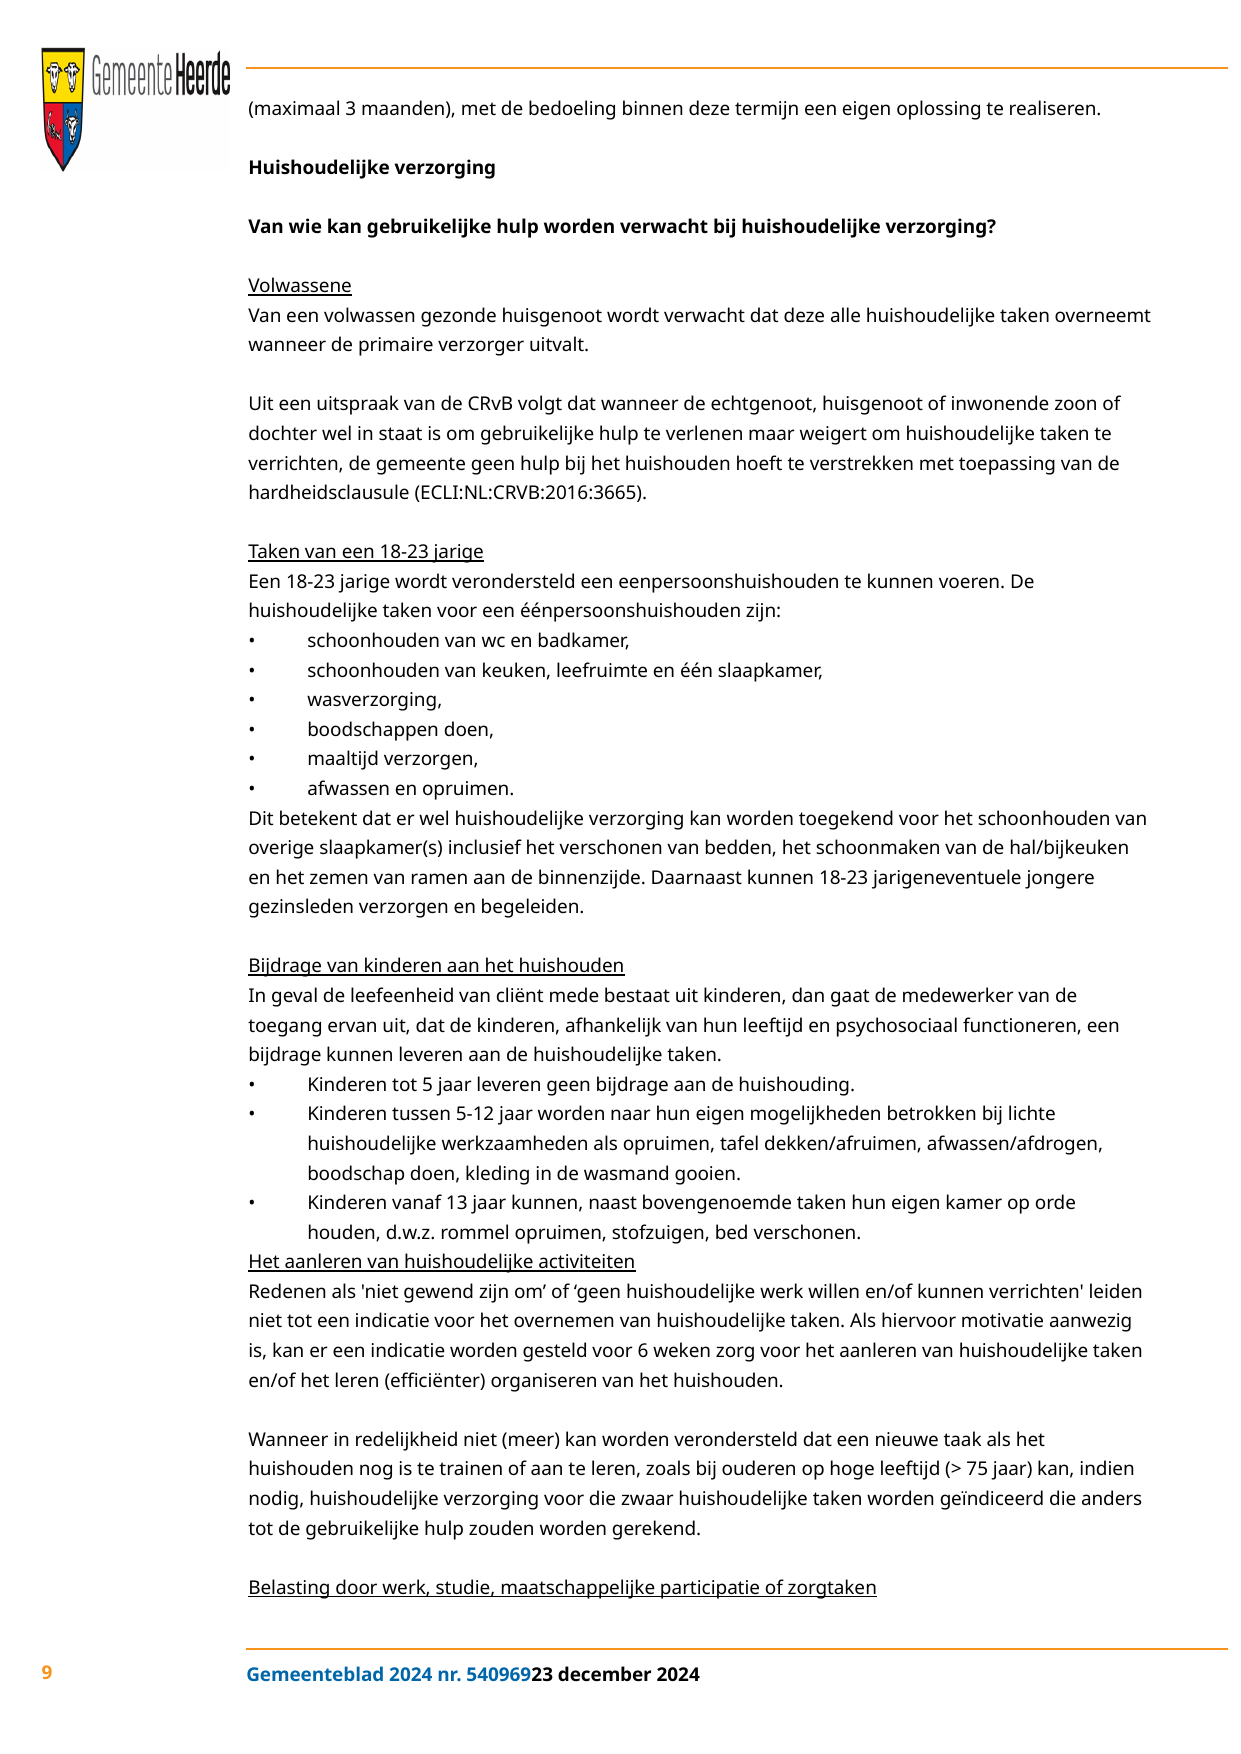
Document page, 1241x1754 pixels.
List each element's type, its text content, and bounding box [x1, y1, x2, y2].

text Van een volwassen gezonde huisgenoot wordt verwacht dat deze alle huishoudelijke taken overneemt wanneer de primaire verzorger uitvalt. [248, 302, 1152, 357]
list Kinderen tussen 5-12 jaar worden naar hun eigen mogelijkheden betrokken bij lichte huishoudelijke werkzaamheden als opruimen, tafel dekken/afruimen, afwassen/afdrogen, boodschap doen, kleding in de wasmand gooien. [248, 1101, 1152, 1186]
text Dit betekent dat er wel huishoudelijke verzorging kan worden toegekend voor het schoonhouden van overige slaapkamer(s) inclusief het verschonen van bedden, het schoonmaken van de hal/bijkeuken en het zemen van ramen aan de binnenzijde. Daarnaast kunnen 18-23 jarigeneventuele jongere gezinsleden verzorgen en begeleiden. [248, 805, 1152, 919]
list afwassen en opruimen. [248, 775, 1152, 801]
text Belasting door werk, studie, maatschappelijke participatie of zorgtaken [248, 1574, 1152, 1600]
text Uit een uitspraak van de CRvB volgt dat wanneer de echtgenoot, huisgenoot of inwonende zoon of dochter wel in staat is om gebruikelijke hulp te verlenen maar weigert om huishoudelijke taken te verrichten, de gemeente geen hulp bij het huishouden hoeft te verstrekken met toepassing van de hardheidsclausule (ECLI:NL:CRVB:2016:3665). [248, 391, 1152, 505]
text Wanneer in redelijkheid niet (meer) kan worden verondersteld dat een nieuwe taak als het huishouden nog is te trainen of aan te leren, zoals bij ouderen op hoge leeftijd (> 75 jaar) kan, indien nodig, huishoudelijke verzorging voor die zwaar huishoudelijke taken worden geïndiceerd die anders tot de gebruikelijke hulp zouden worden gerekend. [248, 1426, 1152, 1541]
text Huishoudelijke verzorging [248, 154, 1152, 180]
list schoonhouden van wc en badkamer, [248, 627, 1152, 653]
text (maximaal 3 maanden), met de bedoeling binnen deze termijn een eigen oplossing te realiseren. [248, 95, 1152, 121]
text Het aanleren van huishoudelijke activiteiten [248, 1248, 1152, 1274]
text Een 18-23 jarige wordt verondersteld een eenpersoonshuishouden te kunnen voeren. De huishoudelijke taken voor een éénpersoonshuishouden zijn: [248, 568, 1152, 623]
picture [41, 47, 231, 172]
list Kinderen tot 5 jaar leveren geen bijdrage aan de huishouding. [248, 1071, 1152, 1097]
text Van wie kan gebruikelijke hulp worden verwacht bij huishoudelijke verzorging? [248, 213, 1152, 239]
list schoonhouden van keuken, leefruimte en één slaapkamer, [248, 657, 1152, 683]
text Redenen als 'niet gewend zijn om’ of ‘geen huishoudelijke werk willen en/of kunnen verrichten' leiden niet tot een indicatie voor het overnemen van huishoudelijke taken. Als hiervoor motivatie aanwezig is, kan er een indicatie worden gesteld voor 6 weken zorg voor het aanleren van huishoudelijke taken en/of het leren (efficiënter) organiseren van het huishouden. [248, 1278, 1152, 1393]
text Bijdrage van kinderen aan het huishouden [248, 953, 1152, 978]
text Taken van een 18-23 jarige [248, 538, 1152, 564]
text Volwassene [248, 272, 1152, 298]
list boodschappen doen, [248, 716, 1152, 742]
list wasverzorging, [248, 686, 1152, 712]
text In geval de leefeenheid van cliënt mede bestaat uit kinderen, dan gaat de medewerker van de toegang ervan uit, dat de kinderen, afhankelijk van hun leeftijd en psychosociaal functioneren, een bijdrage kunnen leveren aan de huishoudelijke taken. [248, 982, 1152, 1067]
list Kinderen vanaf 13 jaar kunnen, naast bovengenoemde taken hun eigen kamer op orde houden, d.w.z. rommel opruimen, stofzuigen, bed verschonen. [248, 1189, 1152, 1245]
list maaltijd verzorgen, [248, 746, 1152, 771]
